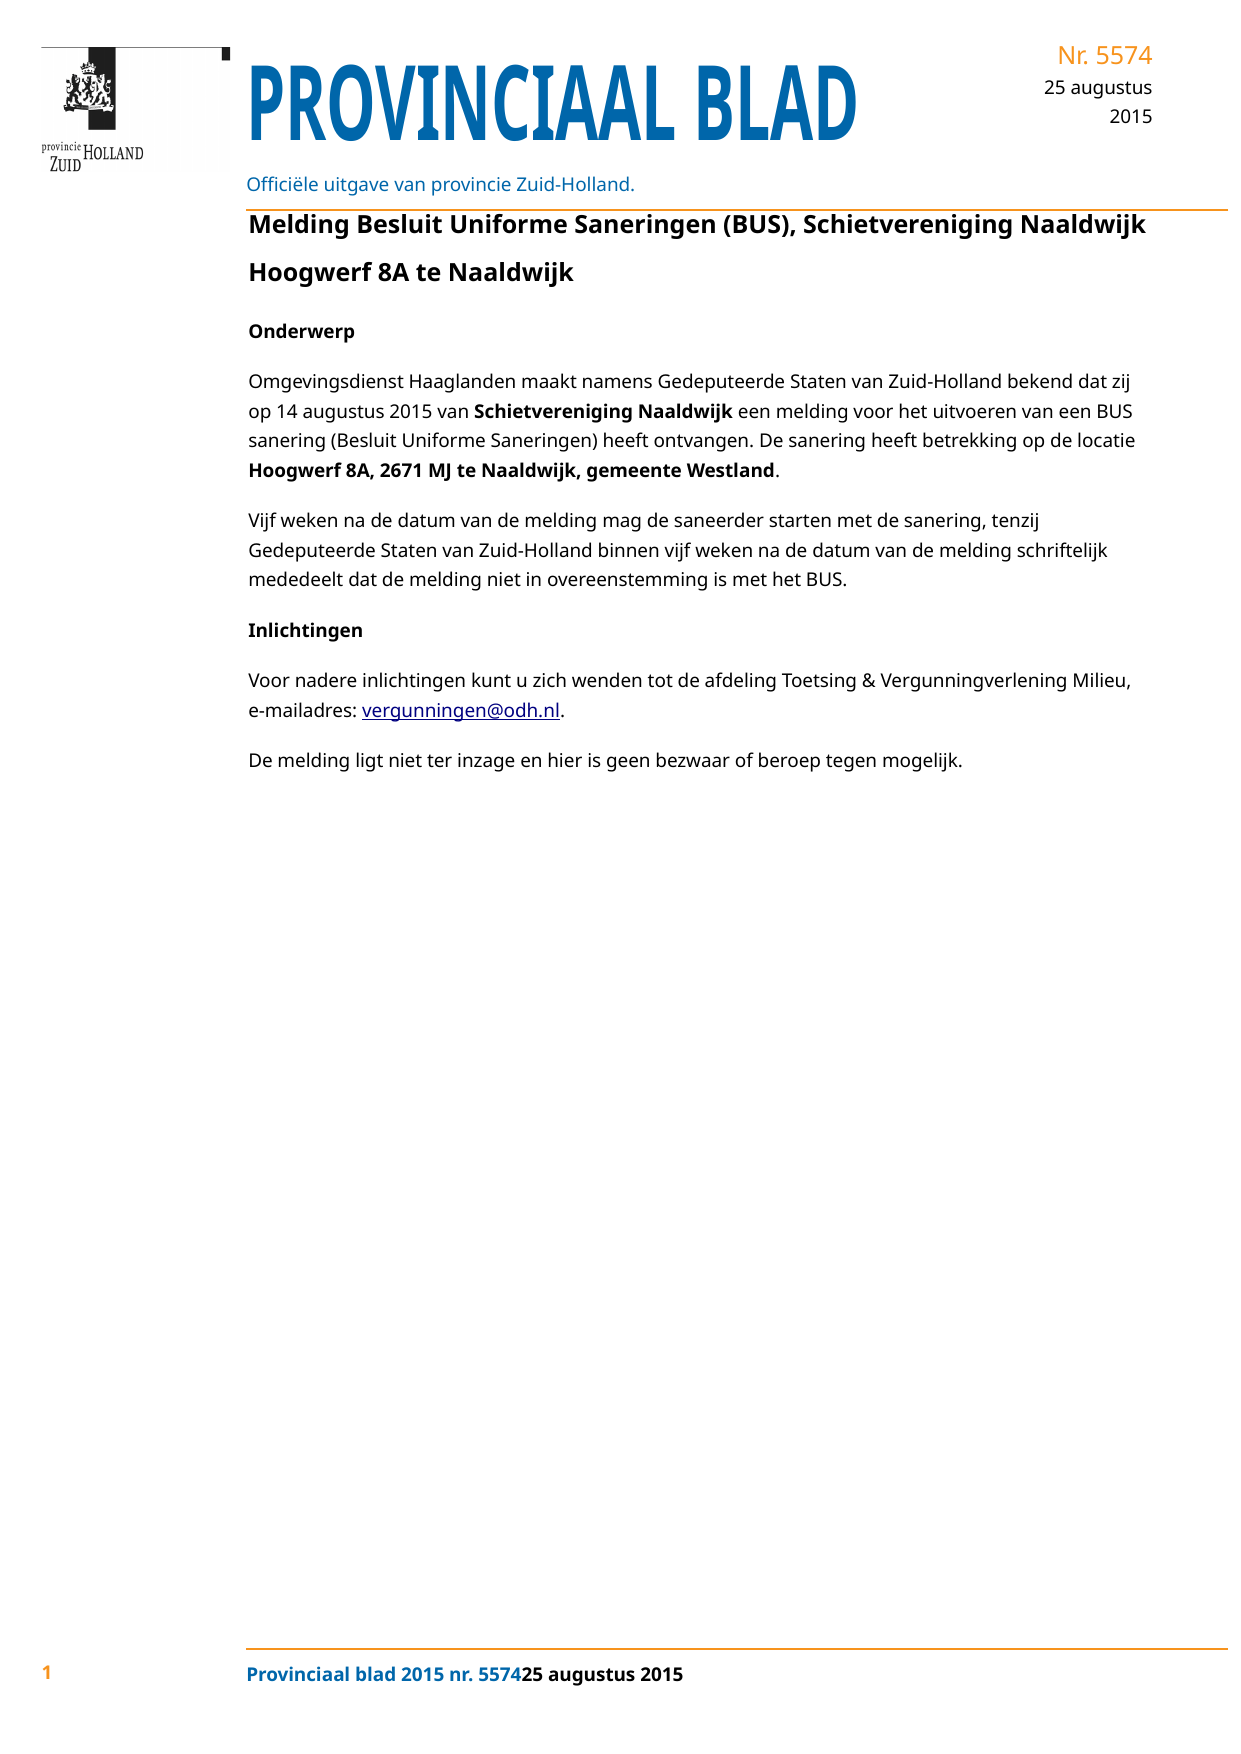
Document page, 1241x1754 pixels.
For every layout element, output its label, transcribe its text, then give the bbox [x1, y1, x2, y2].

text Omgevingsdienst Haaglanden maakt namens Gedeputeerde Staten van Zuid-Holland bekend dat zij op 14 augustus 2015 van Schietvereniging Naaldwijk een melding voor het uitvoeren van een BUS sanering (Besluit Uniforme Saneringen) heeft ontvangen. De sanering heeft betrekking op de locatie Hoogwerf 8A, 2671 MJ te Naaldwijk, gemeente Westland. [248, 368, 1152, 483]
picture [41, 47, 231, 172]
text Inlichtingen [248, 617, 1152, 643]
text Onderwerp [248, 318, 1152, 344]
text Vijf weken na de datum van de melding mag de saneerder starten met de sanering, tenzij Gedeputeerde Staten van Zuid-Holland binnen vijf weken na de datum van de melding schriftelijk mededeelt dat de melding niet in overeenstemming is met het BUS. [248, 507, 1152, 592]
text De melding ligt niet ter inzage en hier is geen bezwaar of beroep tegen mogelijk. [248, 747, 1152, 773]
text Melding Besluit Uniforme Saneringen (BUS), Schietvereniging Naaldwijk Hoogwerf 8A te Naaldwijk [248, 211, 1152, 288]
text Voor nadere inlichtingen kunt u zich wenden tot de afdeling Toetsing & Vergunningverlening Milieu, e-mailadres: vergunningen@odh.nl. [248, 667, 1152, 723]
